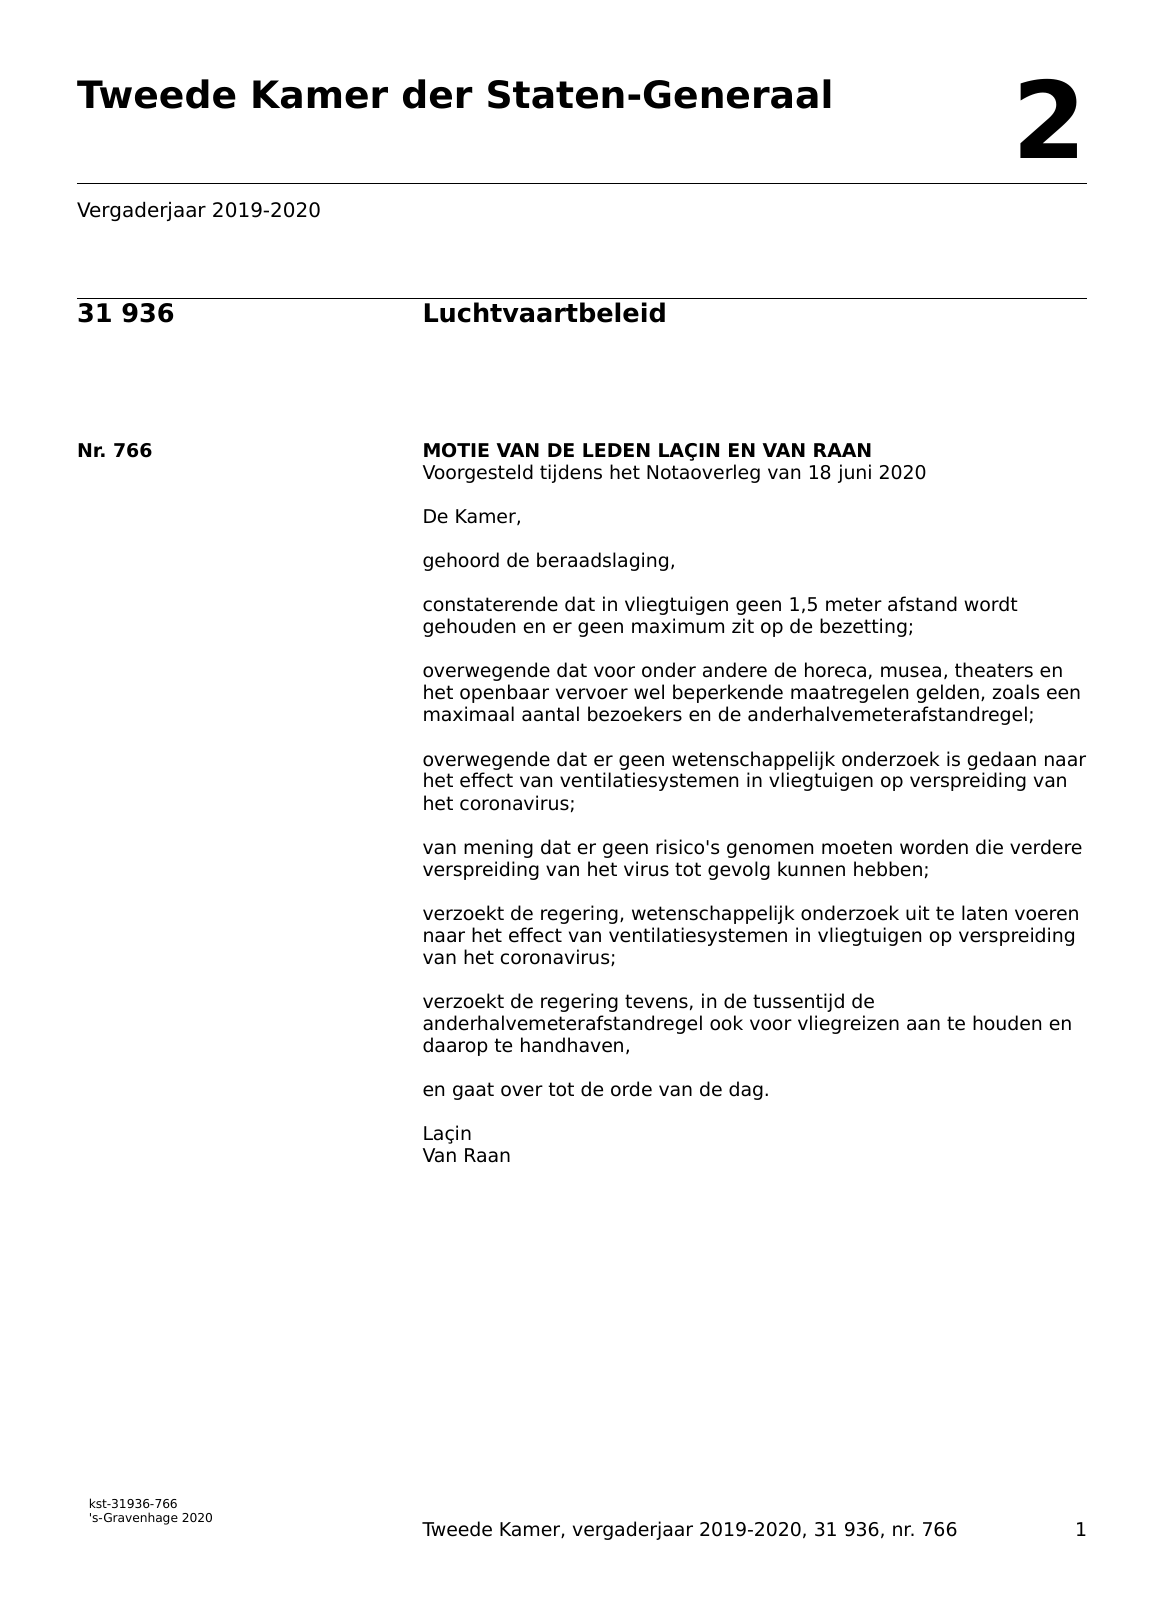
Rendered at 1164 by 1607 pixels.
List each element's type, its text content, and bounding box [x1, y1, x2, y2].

table_header Tweede Kamer der Staten-Generaal [77, 59, 886, 183]
table_cell Vergaderjaar 2019-2020 [77, 184, 1087, 298]
text overwegende dat voor onder andere de horeca, musea, theaters en het openbaar vervoer wel beperkende maatregelen gelden, zoals een maximaal aantal bezoekers en de anderhalvemeterafstandregel; [422, 660, 1087, 726]
text Voorgesteld tijdens het Notaoverleg van 18 juni 2020 [422, 462, 1087, 484]
subtitle 31 936 Luchtvaartbeleid [77, 299, 1087, 329]
text Van Raan [422, 1145, 1087, 1167]
text gehoord de beraadslaging, [422, 550, 1087, 572]
text verzoekt de regering, wetenschappelijk onderzoek uit te laten voeren naar het effect van ventilatiesystemen in vliegtuigen op verspreiding van het coronavirus; [422, 903, 1087, 969]
text De Kamer, [422, 506, 1087, 528]
subtitle Nr. 766 MOTIE VAN DE LEDEN LAÇIN EN VAN RAAN [77, 440, 1087, 462]
text en gaat over tot de orde van de dag. [422, 1079, 1087, 1101]
text 's-Gravenhage 2020 [88, 1511, 323, 1525]
text kst-31936-766 [88, 1497, 323, 1511]
text constaterende dat in vliegtuigen geen 1,5 meter afstand wordt gehouden en er geen maximum zit op de bezetting; [422, 594, 1087, 638]
table_header 2 [886, 59, 1087, 183]
text verzoekt de regering tevens, in de tussentijd de anderhalvemeterafstandregel ook voor vliegreizen aan te houden en daarop te handhaven, [422, 991, 1087, 1057]
text overwegende dat er geen wetenschappelijk onderzoek is gedaan naar het effect van ventilatiesystemen in vliegtuigen op verspreiding van het coronavirus; [422, 748, 1087, 814]
text van mening dat er geen risico's genomen moeten worden die verdere verspreiding van het virus tot gevolg kunnen hebben; [422, 837, 1087, 881]
text Laçin [422, 1123, 1087, 1145]
